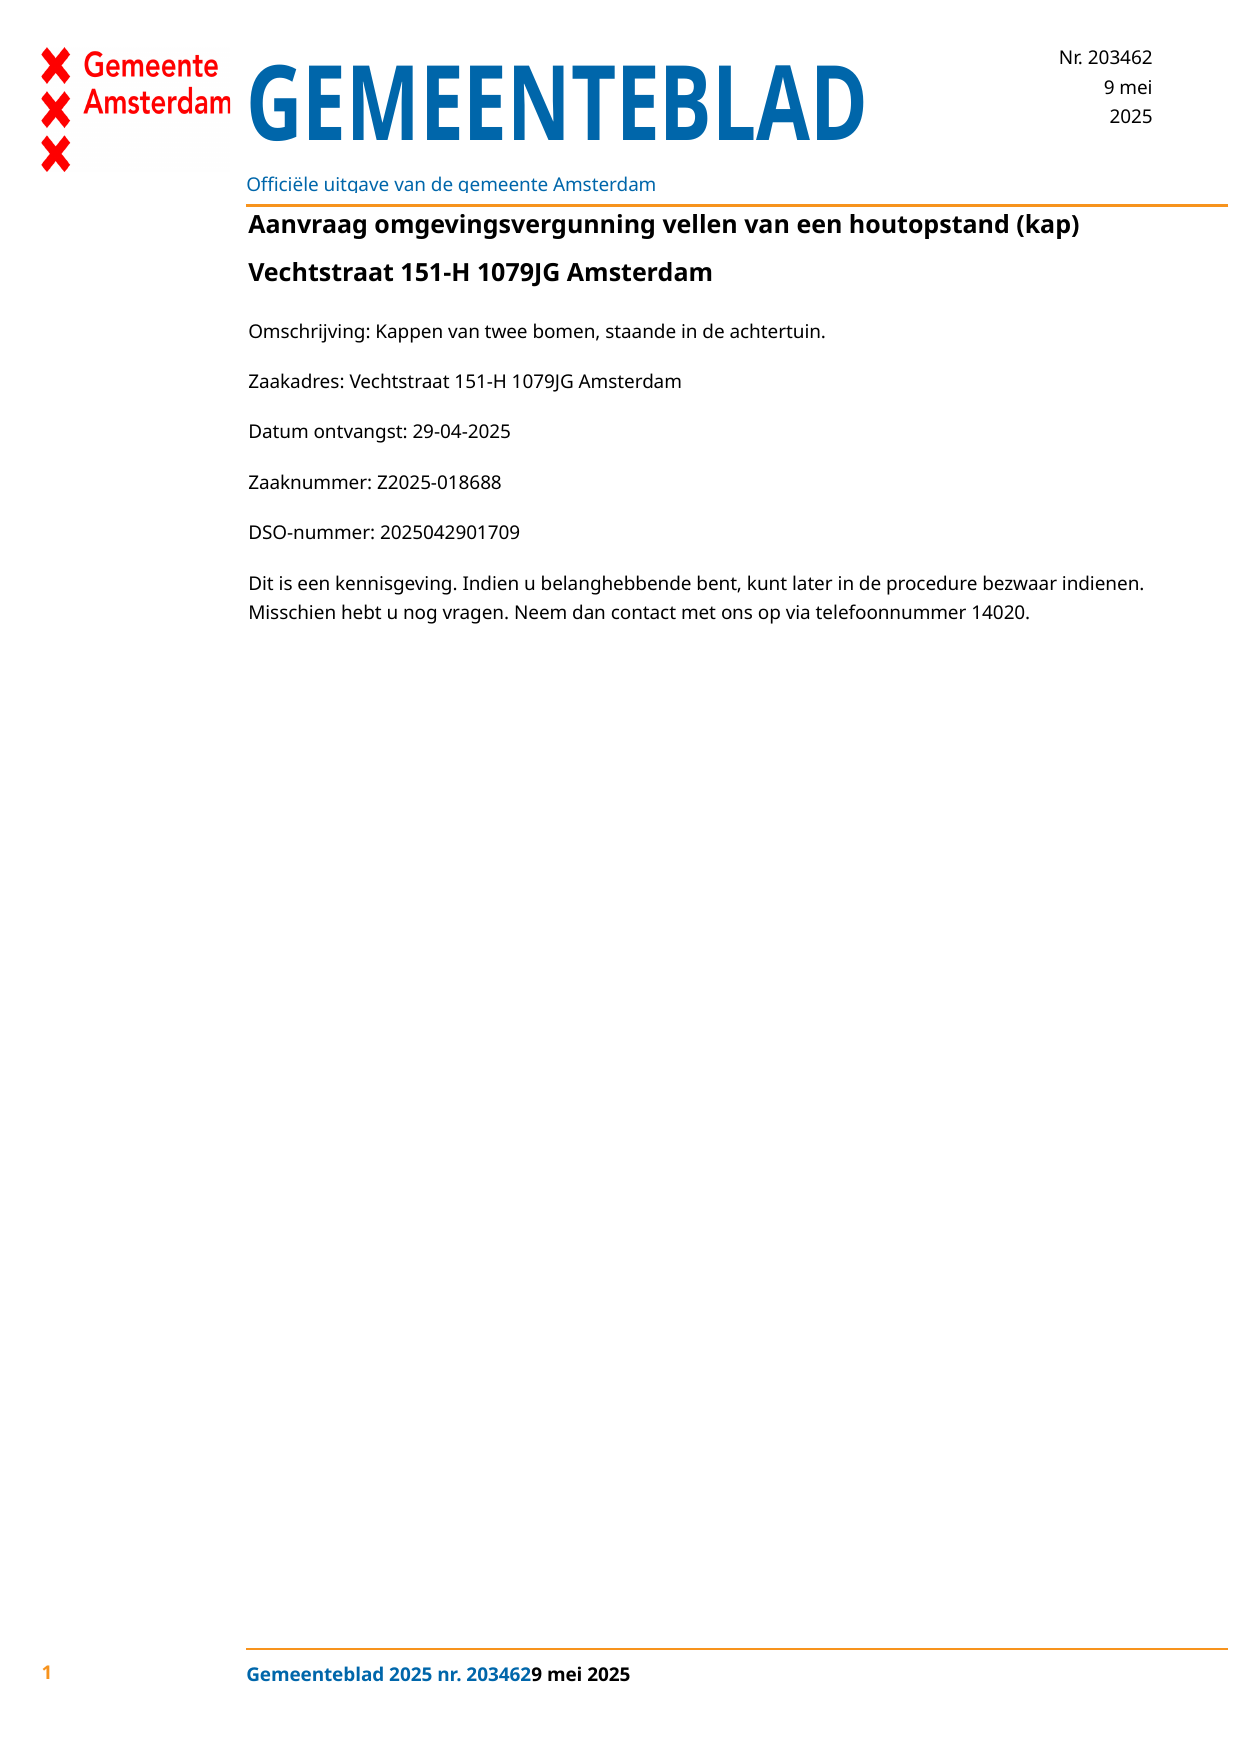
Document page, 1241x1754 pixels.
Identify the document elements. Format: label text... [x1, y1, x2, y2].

text Zaaknummer: Z2025-018688 [248, 469, 1152, 495]
text Dit is een kennisgeving. Indien u belanghebbende bent, kunt later in de procedure bezwaar indienen. Misschien hebt u nog vragen. Neem dan contact met ons op via telefoonnummer 14020. [248, 570, 1152, 625]
text Datum ontvangst: 29-04-2025 [248, 419, 1152, 444]
text Zaakadres: Vechtstraat 151-H 1079JG Amsterdam [248, 368, 1152, 394]
picture [41, 47, 231, 172]
text Aanvraag omgevingsvergunning vellen van een houtopstand (kap) Vechtstraat 151-H 1079JG Amsterdam [248, 207, 1152, 288]
text DSO-nummer: 2025042901709 [248, 519, 1152, 545]
text Omschrijving: Kappen van twee bomen, staande in de achtertuin. [248, 318, 1152, 344]
